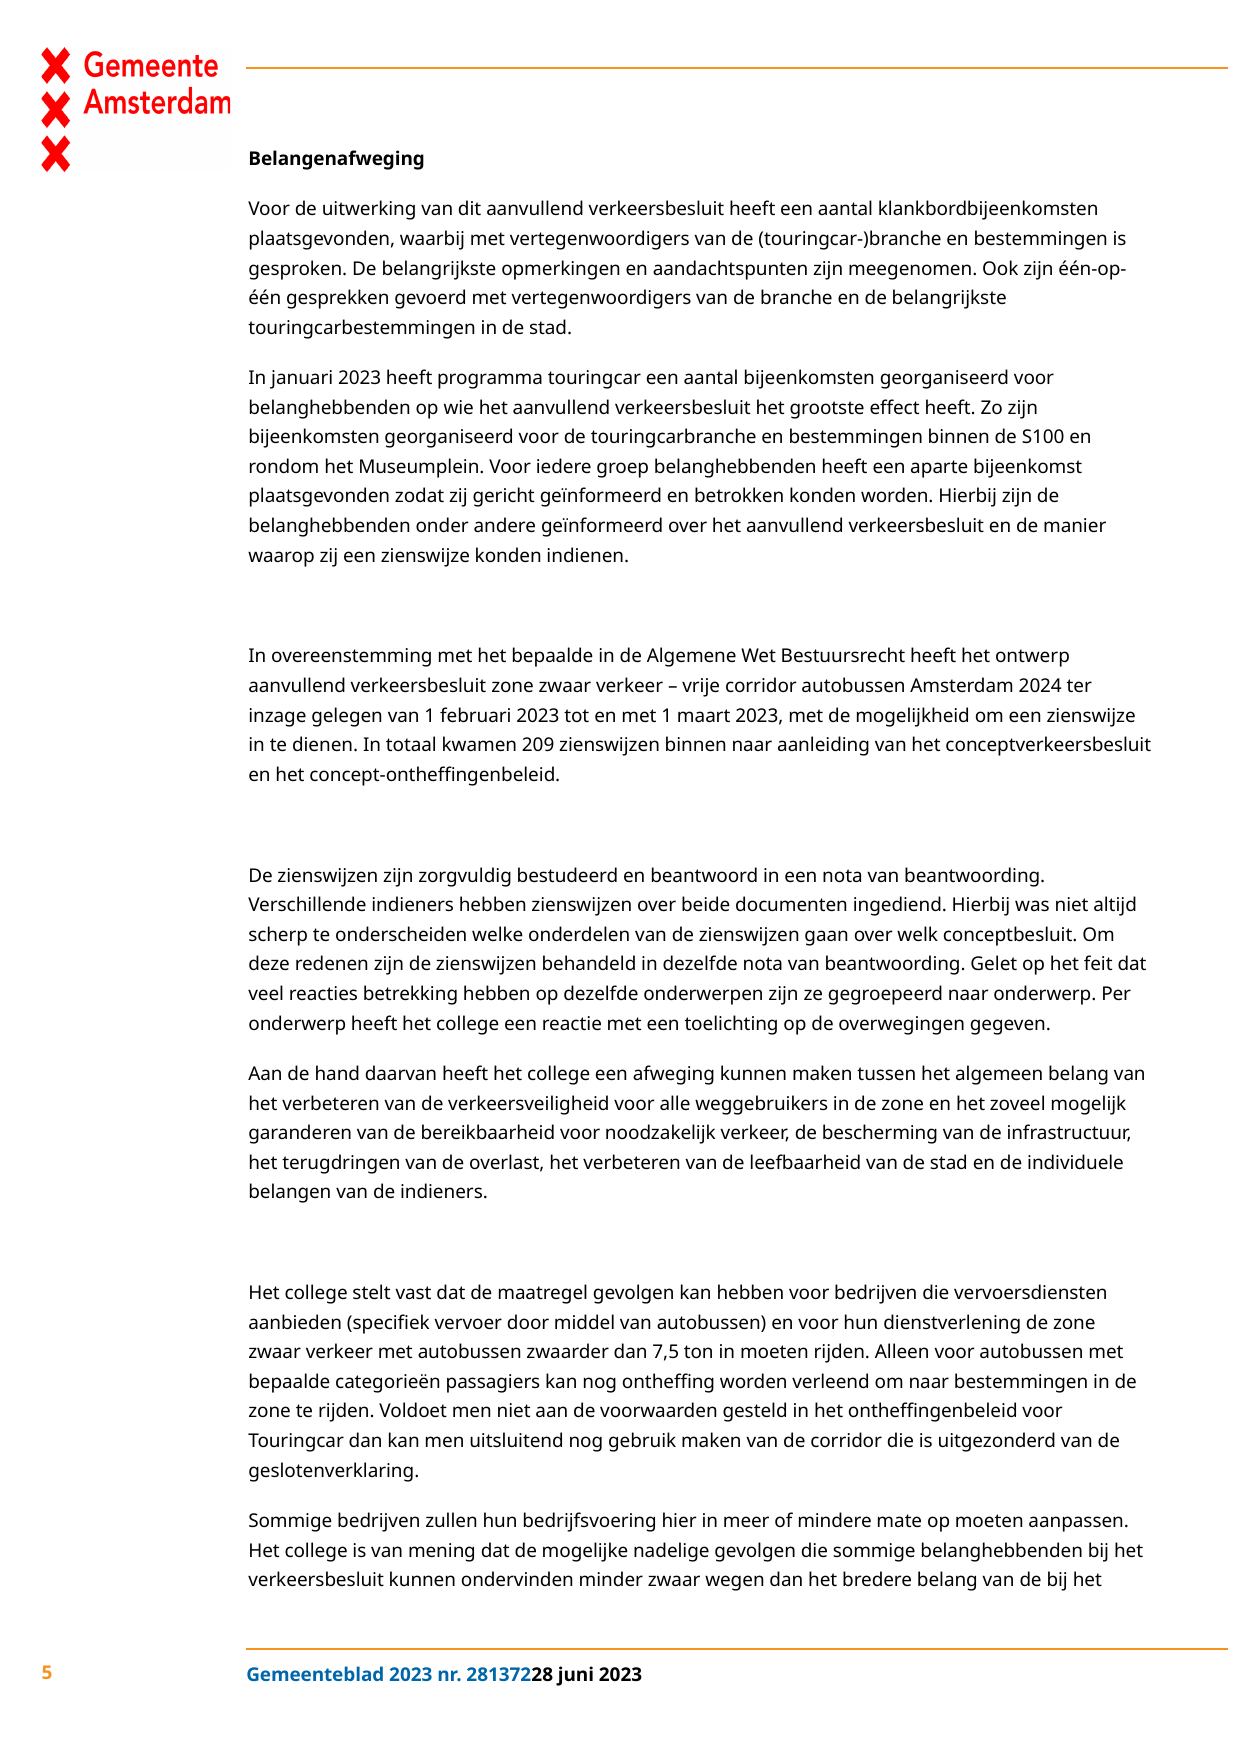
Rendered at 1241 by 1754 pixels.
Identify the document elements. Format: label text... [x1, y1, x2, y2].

text Aan de hand daarvan heeft het college een afweging kunnen maken tussen het algemeen belang van het verbeteren van de verkeersveiligheid voor alle weggebruikers in de zone en het zoveel mogelijk garanderen van de bereikbaarheid voor noodzakelijk verkeer, de bescherming van de infrastructuur, het terugdringen van de overlast, het verbeteren van de leefbaarheid van de stad en de individuele belangen van de indieners. [248, 1060, 1152, 1204]
text Voor de uitwerking van dit aanvullend verkeersbesluit heeft een aantal klankbordbijeenkomsten plaatsgevonden, waarbij met vertegenwoordigers van de (touringcar-)branche en bestemmingen is gesproken. De belangrijkste opmerkingen en aandachtspunten zijn meegenomen. Ook zijn één-op-één gesprekken gevoerd met vertegenwoordigers van de branche en de belangrijkste touringcarbestemmingen in de stad. [248, 196, 1152, 340]
text Sommige bedrijven zullen hun bedrijfsvoering hier in meer of mindere mate op moeten aanpassen. Het college is van mening dat de mogelijke nadelige gevolgen die sommige belanghebbenden bij het verkeersbesluit kunnen ondervinden minder zwaar wegen dan het bredere belang van de bij het [248, 1507, 1152, 1592]
text Belangenafweging [248, 145, 1152, 171]
text Het college stelt vast dat de maatregel gevolgen kan hebben voor bedrijven die vervoersdiensten aanbieden (specifiek vervoer door middel van autobussen) en voor hun dienstverlening de zone zwaar verkeer met autobussen zwaarder dan 7,5 ton in moeten rijden. Alleen voor autobussen met bepaalde categorieën passagiers kan nog ontheffing worden verleend om naar bestemmingen in de zone te rijden. Voldoet men niet aan de voorwaarden gesteld in het ontheffingenbeleid voor Touringcar dan kan men uitsluitend nog gebruik maken van de corridor die is uitgezonderd van de geslotenverklaring. [248, 1279, 1152, 1483]
text In januari 2023 heeft programma touringcar een aantal bijeenkomsten georganiseerd voor belanghebbenden op wie het aanvullend verkeersbesluit het grootste effect heeft. Zo zijn bijeenkomsten georganiseerd voor de touringcarbranche en bestemmingen binnen de S100 en rondom het Museumplein. Voor iedere groep belanghebbenden heeft een aparte bijeenkomst plaatsgevonden zodat zij gericht geïnformeerd en betrokken konden worden. Hierbij zijn de belanghebbenden onder andere geïnformeerd over het aanvullend verkeersbesluit en de manier waarop zij een zienswijze konden indienen. [248, 364, 1152, 568]
text De zienswijzen zijn zorgvuldig bestudeerd en beantwoord in een nota van beantwoording. Verschillende indieners hebben zienswijzen over beide documenten ingediend. Hierbij was niet altijd scherp te onderscheiden welke onderdelen van de zienswijzen gaan over welk conceptbesluit. Om deze redenen zijn de zienswijzen behandeld in dezelfde nota van beantwoording. Gelet op het feit dat veel reacties betrekking hebben op dezelfde onderwerpen zijn ze gegroepeerd naar onderwerp. Per onderwerp heeft het college een reactie met een toelichting op de overwegingen gegeven. [248, 862, 1152, 1036]
picture [41, 47, 231, 172]
text In overeenstemming met het bepaalde in de Algemene Wet Bestuursrecht heeft het ontwerp aanvullend verkeersbesluit zone zwaar verkeer – vrije corridor autobussen Amsterdam 2024 ter inzage gelegen van 1 februari 2023 tot en met 1 maart 2023, met de mogelijkheid om een zienswijze in te dienen. In totaal kwamen 209 zienswijzen binnen naar aanleiding van het conceptverkeersbesluit en het concept-ontheffingenbeleid. [248, 643, 1152, 787]
